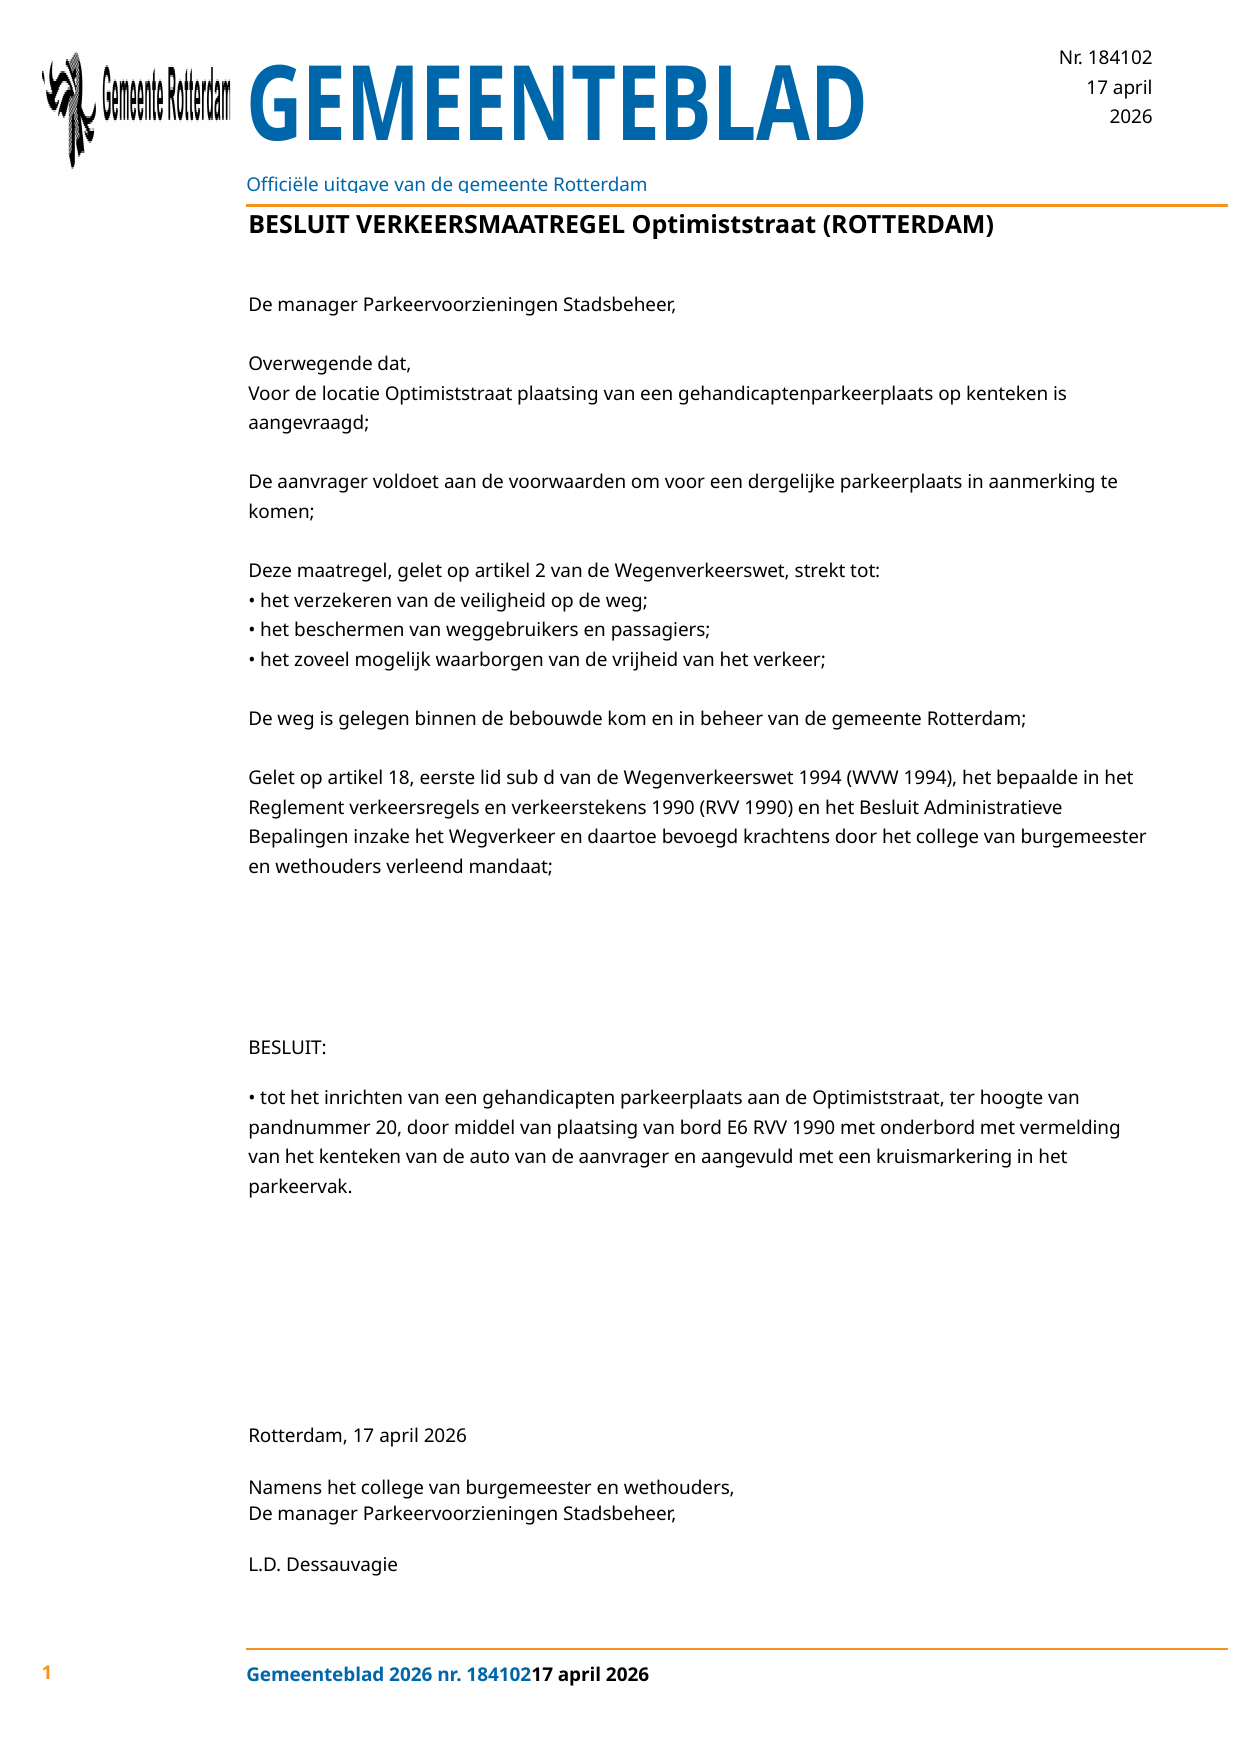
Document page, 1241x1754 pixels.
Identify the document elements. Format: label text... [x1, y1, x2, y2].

text Deze maatregel, gelet op artikel 2 van de Wegenverkeerswet, strekt tot: [248, 557, 1152, 583]
text • het beschermen van weggebruikers en passagiers; [248, 616, 1152, 642]
picture [41, 47, 231, 172]
text De aanvrager voldoet aan de voorwaarden om voor een dergelijke parkeerplaats in aanmerking te komen; [248, 468, 1152, 524]
text Rotterdam, 17 april 2026 [248, 1423, 1152, 1448]
text • tot het inrichten van een gehandicapten parkeerplaats aan de Optimiststraat, ter hoogte van pandnummer 20, door middel van plaatsing van bord E6 RVV 1990 met onderbord met vermelding van het kenteken van de auto van de aanvrager en aangevuld met een kruismarkering in het parkeervak. [248, 1084, 1152, 1199]
text Voor de locatie Optimiststraat plaatsing van een gehandicaptenparkeerplaats op kenteken is aangevraagd; [248, 380, 1152, 435]
text Overwegende dat, [248, 350, 1152, 376]
text • het verzekeren van de veiligheid op de weg; [248, 587, 1152, 613]
text De manager Parkeervoorzieningen Stadsbeheer, [248, 291, 1152, 317]
text BESLUIT VERKEERSMAATREGEL Optimiststraat (ROTTERDAM) [248, 207, 1152, 241]
text Gelet op artikel 18, eerste lid sub d van de Wegenverkeerswet 1994 (WVW 1994), het bepaalde in het Reglement verkeersregels en verkeerstekens 1990 (RVV 1990) en het Besluit Administratieve Bepalingen inzake het Wegverkeer en daartoe bevoegd krachtens door het college van burgemeester en wethouders verleend mandaat; [248, 764, 1152, 879]
text L.D. Dessauvagie [248, 1551, 1152, 1577]
text • het zoveel mogelijk waarborgen van de vrijheid van het verkeer; [248, 646, 1152, 672]
text De weg is gelegen binnen de bebouwde kom en in beheer van de gemeente Rotterdam; [248, 705, 1152, 731]
text De manager Parkeervoorzieningen Stadsbeheer, [248, 1500, 1152, 1526]
text BESLUIT: [248, 1034, 1152, 1060]
text Namens het college van burgemeester en wethouders, [248, 1474, 1152, 1500]
